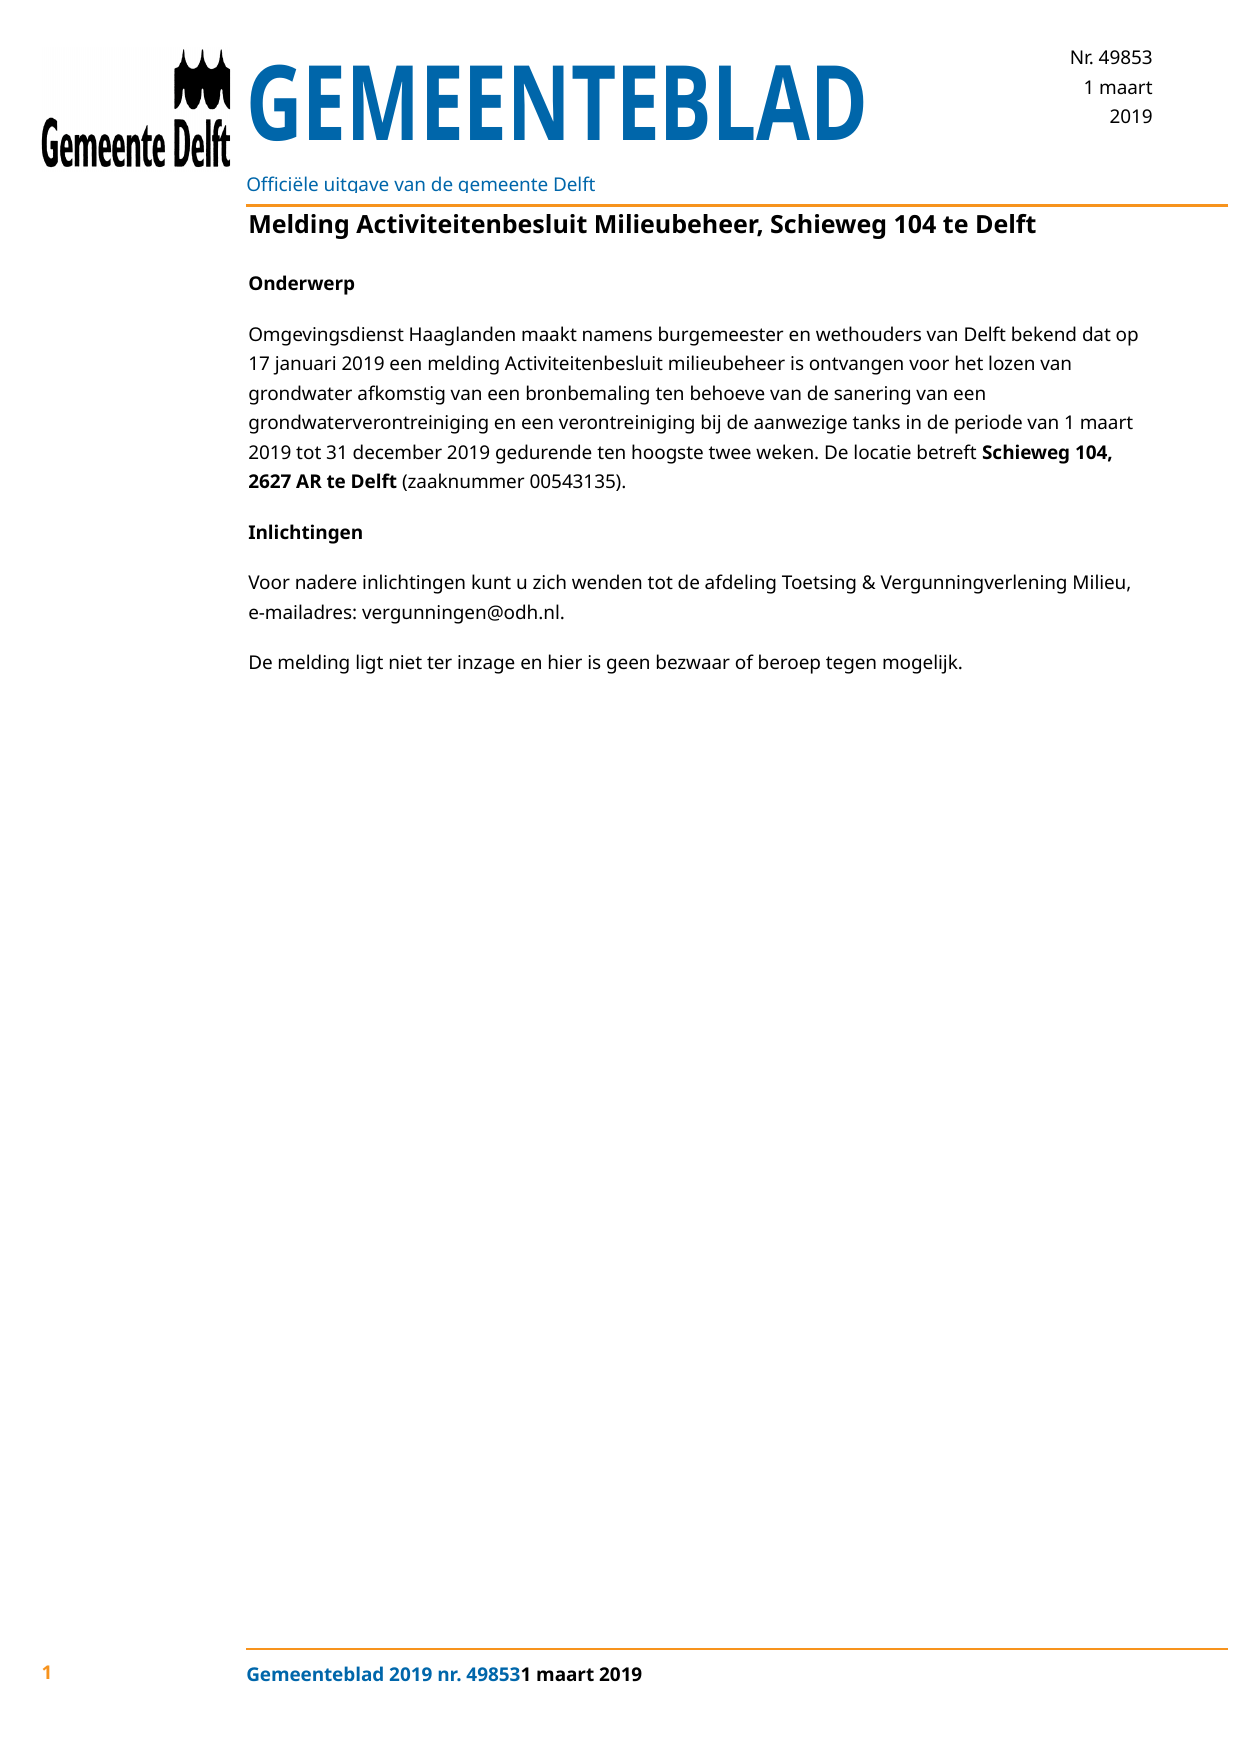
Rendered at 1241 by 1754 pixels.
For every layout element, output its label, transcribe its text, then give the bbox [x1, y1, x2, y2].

text Onderwerp [248, 270, 1152, 296]
text De melding ligt niet ter inzage en hier is geen bezwaar of beroep tegen mogelijk. [248, 649, 1152, 675]
picture [41, 47, 231, 172]
text Melding Activiteitenbesluit Milieubeheer, Schieweg 104 te Delft [248, 207, 1152, 241]
text Voor nadere inlichtingen kunt u zich wenden tot de afdeling Toetsing & Vergunningverlening Milieu, e-mailadres: vergunningen@odh.nl. [248, 569, 1152, 625]
text Omgevingsdienst Haaglanden maakt namens burgemeester en wethouders van Delft bekend dat op 17 januari 2019 een melding Activiteitenbesluit milieubeheer is ontvangen voor het lozen van grondwater afkomstig van een bronbemaling ten behoeve van de sanering van een grondwaterverontreiniging en een verontreiniging bij de aanwezige tanks in de periode van 1 maart 2019 tot 31 december 2019 gedurende ten hoogste twee weken. De locatie betreft Schieweg 104, 2627 AR te Delft (zaaknummer 00543135). [248, 321, 1152, 494]
text Inlichtingen [248, 519, 1152, 545]
